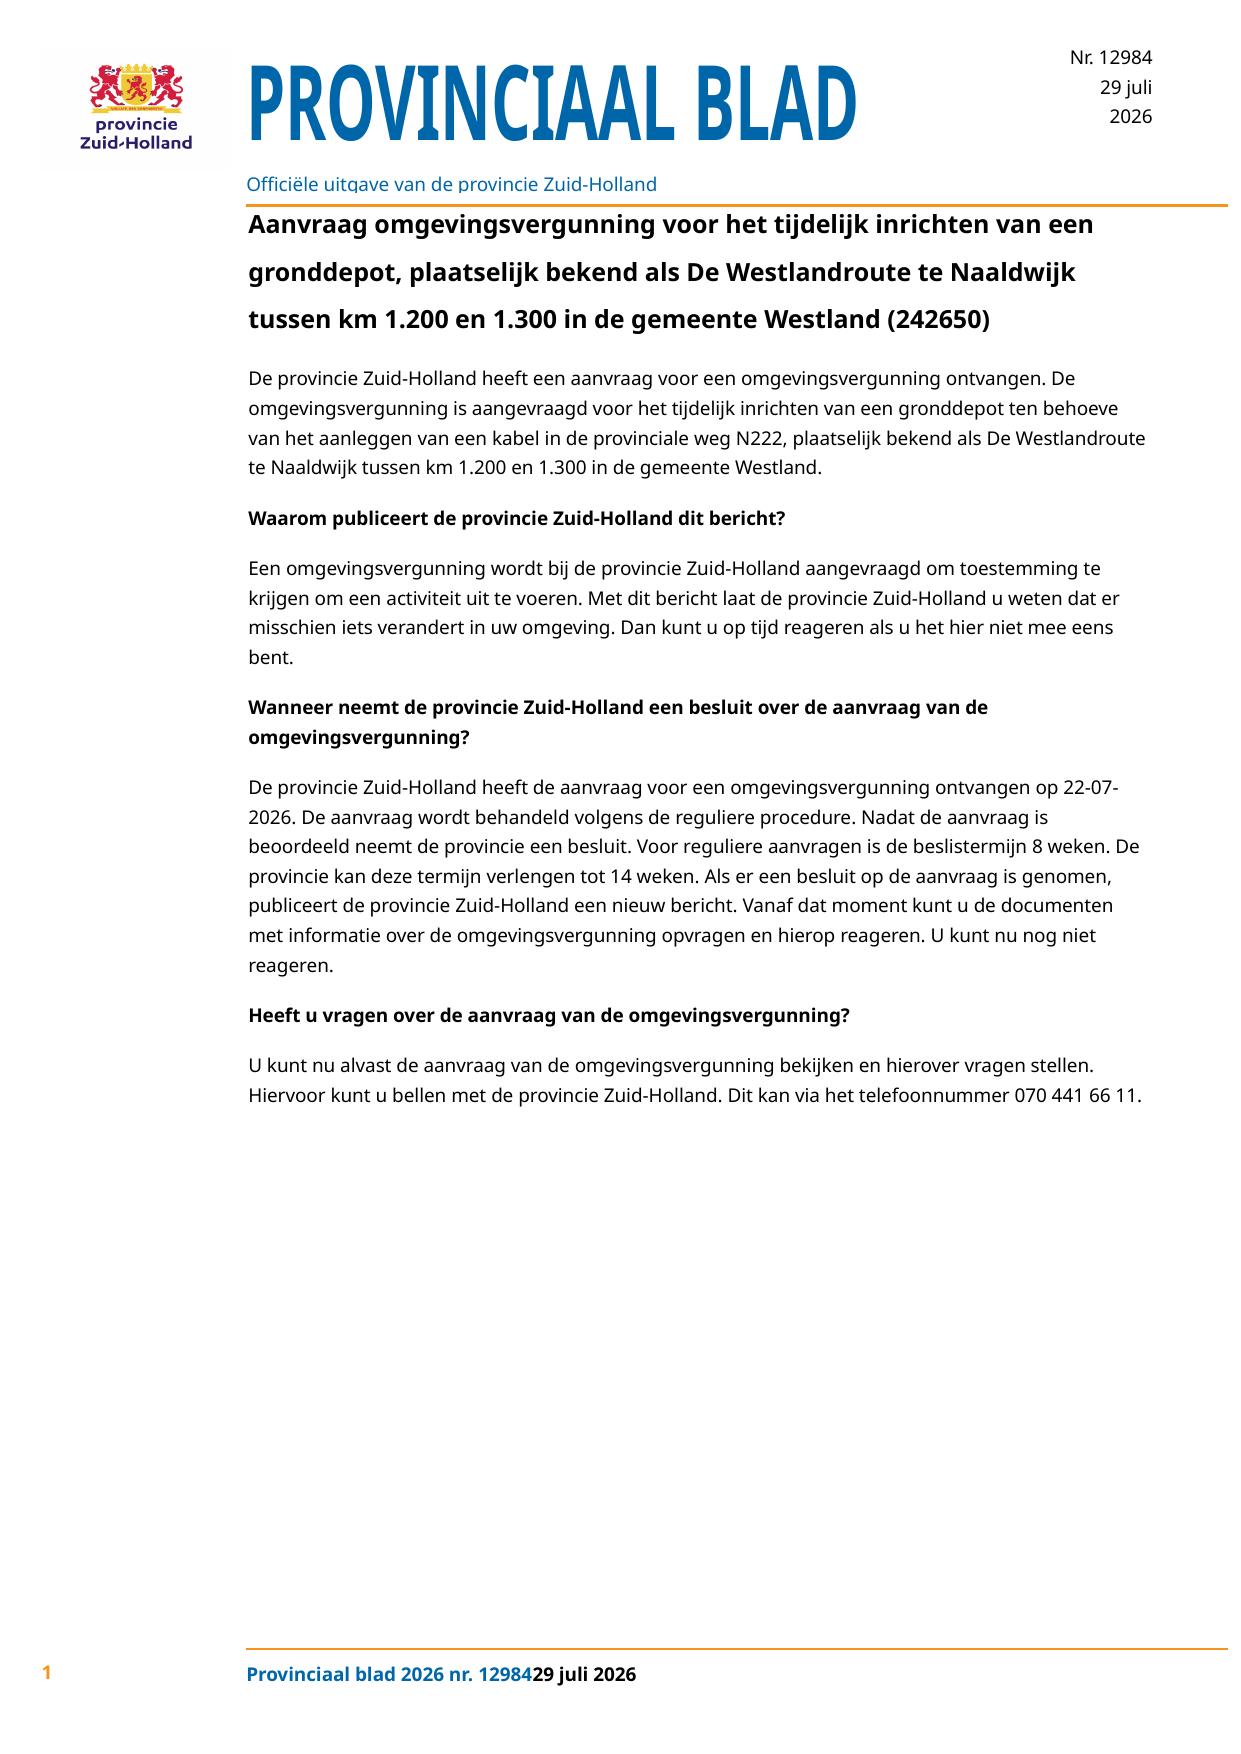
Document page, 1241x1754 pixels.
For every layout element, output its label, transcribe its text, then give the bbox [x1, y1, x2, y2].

text Heeft u vragen over de aanvraag van de omgevingsvergunning? [248, 1002, 1152, 1028]
text De provincie Zuid-Holland heeft een aanvraag voor een omgevingsvergunning ontvangen. De omgevingsvergunning is aangevraagd voor het tijdelijk inrichten van een gronddepot ten behoeve van het aanleggen van een kabel in de provinciale weg N222, plaatselijk bekend als De Westlandroute te Naaldwijk tussen km 1.200 en 1.300 in de gemeente Westland. [248, 366, 1152, 480]
text Een omgevingsvergunning wordt bij de provincie Zuid-Holland aangevraagd om toestemming te krijgen om een activiteit uit te voeren. Met dit bericht laat de provincie Zuid-Holland u weten dat er misschien iets verandert in uw omgeving. Dan kunt u op tijd reageren als u het hier niet mee eens bent. [248, 555, 1152, 669]
text Waarom publiceert de provincie Zuid-Holland dit bericht? [248, 505, 1152, 530]
picture [41, 47, 231, 172]
text U kunt nu alvast de aanvraag van de omgevingsvergunning bekijken en hierover vragen stellen. Hiervoor kunt u bellen met de provincie Zuid-Holland. Dit kan via het telefoonnummer 070 441 66 11. [248, 1053, 1152, 1108]
text Aanvraag omgevingsvergunning voor het tijdelijk inrichten van een gronddepot, plaatselijk bekend als De Westlandroute te Naaldwijk tussen km 1.200 en 1.300 in de gemeente Westland (242650) [248, 207, 1152, 336]
text De provincie Zuid-Holland heeft de aanvraag voor een omgevingsvergunning ontvangen op 22-07-2026. De aanvraag wordt behandeld volgens de reguliere procedure. Nadat de aanvraag is beoordeeld neemt de provincie een besluit. Voor reguliere aanvragen is de beslistermijn 8 weken. De provincie kan deze termijn verlengen tot 14 weken. Als er een besluit op de aanvraag is genomen, publiceert de provincie Zuid-Holland een nieuw bericht. Vanaf dat moment kunt u de documenten met informatie over de omgevingsvergunning opvragen en hierop reageren. U kunt nu nog niet reageren. [248, 774, 1152, 977]
text Wanneer neemt de provincie Zuid-Holland een besluit over de aanvraag van de omgevingsvergunning? [248, 694, 1152, 749]
